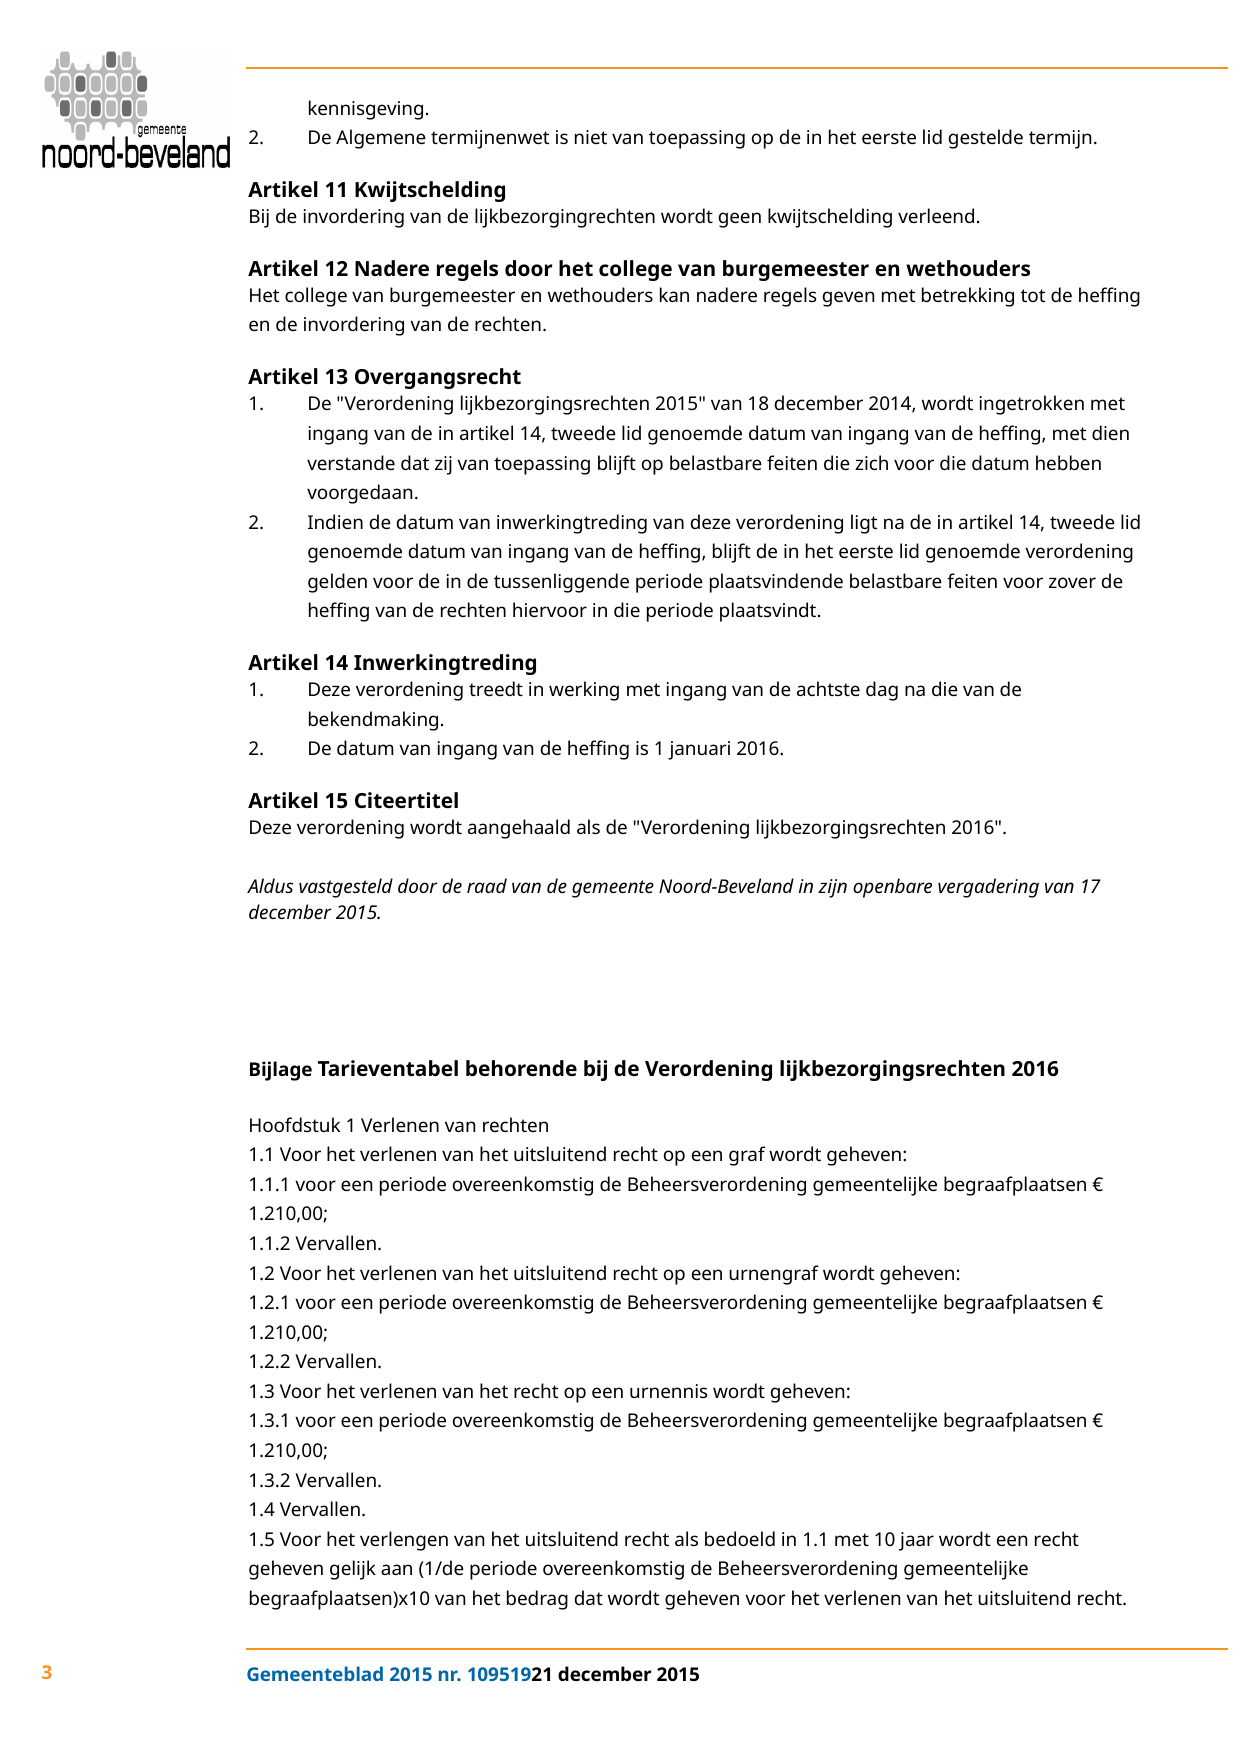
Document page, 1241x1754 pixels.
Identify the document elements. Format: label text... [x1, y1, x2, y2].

list kennisgeving. [248, 95, 1152, 121]
text Bij de invordering van de lijkbezorgingrechten wordt geen kwijtschelding verleend. [248, 203, 1152, 229]
text Deze verordening wordt aangehaald als de "Verordening lijkbezorgingsrechten 2016". [248, 814, 1152, 840]
text 1.3.1 voor een periode overeenkomstig de Beheersverordening gemeentelijke begraafplaatsen € 1.210,00; [248, 1408, 1152, 1463]
picture [41, 47, 231, 172]
text 1.3 Voor het verlenen van het recht op een urnennis wordt geheven: [248, 1378, 1152, 1404]
text Artikel 14 Inwerkingtreding [248, 648, 1152, 676]
text 1.1.2 Vervallen. [248, 1230, 1152, 1256]
text 1.1.1 voor een periode overeenkomstig de Beheersverordening gemeentelijke begraafplaatsen € 1.210,00; [248, 1171, 1152, 1226]
text 1.5 Voor het verlengen van het uitsluitend recht als bedoeld in 1.1 met 10 jaar wordt een recht geheven gelijk aan (1/de periode overeenkomstig de Beheersverordening gemeentelijke begraafplaatsen)x10 van het bedrag dat wordt geheven voor het verlenen van het uitsluitend recht. [248, 1526, 1152, 1611]
text Artikel 12 Nadere regels door het college van burgemeester en wethouders [248, 254, 1152, 282]
text Artikel 15 Citeertitel [248, 786, 1152, 814]
list Deze verordening treedt in werking met ingang van de achtste dag na die van de bekendmaking. [248, 676, 1152, 732]
text Aldus vastgesteld door de raad van de gemeente Noord-Beveland in zijn openbare vergadering van 17 december 2015. [248, 874, 1152, 925]
text 1.2 Voor het verlenen van het uitsluitend recht op een urnengraf wordt geheven: [248, 1260, 1152, 1285]
text 1.2.2 Vervallen. [248, 1348, 1152, 1374]
list De "Verordening lijkbezorgingsrechten 2015" van 18 december 2014, wordt ingetrokken met ingang van de in artikel 14, tweede lid genoemde datum van ingang van de heffing, met dien verstande dat zij van toepassing blijft op belastbare feiten die zich voor die datum hebben voorgedaan. [248, 391, 1152, 505]
text Artikel 13 Overgangsrecht [248, 362, 1152, 391]
list Indien de datum van inwerkingtreding van deze verordening ligt na de in artikel 14, tweede lid genoemde datum van ingang van de heffing, blijft de in het eerste lid genoemde verordening gelden voor de in de tussenliggende periode plaatsvindende belastbare feiten voor zover de heffing van de rechten hiervoor in die periode plaatsvindt. [248, 509, 1152, 623]
list De datum van ingang van de heffing is 1 januari 2016. [248, 736, 1152, 761]
text Het college van burgemeester en wethouders kan nadere regels geven met betrekking tot de heffing en de invordering van de rechten. [248, 282, 1152, 337]
list De Algemene termijnenwet is niet van toepassing op de in het eerste lid gestelde termijn. [248, 124, 1152, 150]
text 1.4 Vervallen. [248, 1496, 1152, 1522]
text 1.3.2 Vervallen. [248, 1467, 1152, 1492]
text 1.1 Voor het verlenen van het uitsluitend recht op een graf wordt geheven: [248, 1141, 1152, 1167]
text Bijlage Tarieventabel behorende bij de Verordening lijkbezorgingsrechten 2016 [248, 1054, 1152, 1082]
text 1.2.1 voor een periode overeenkomstig de Beheersverordening gemeentelijke begraafplaatsen € 1.210,00; [248, 1289, 1152, 1344]
text Hoofdstuk 1 Verlenen van rechten [248, 1112, 1152, 1137]
text Artikel 11 Kwijtschelding [248, 175, 1152, 203]
